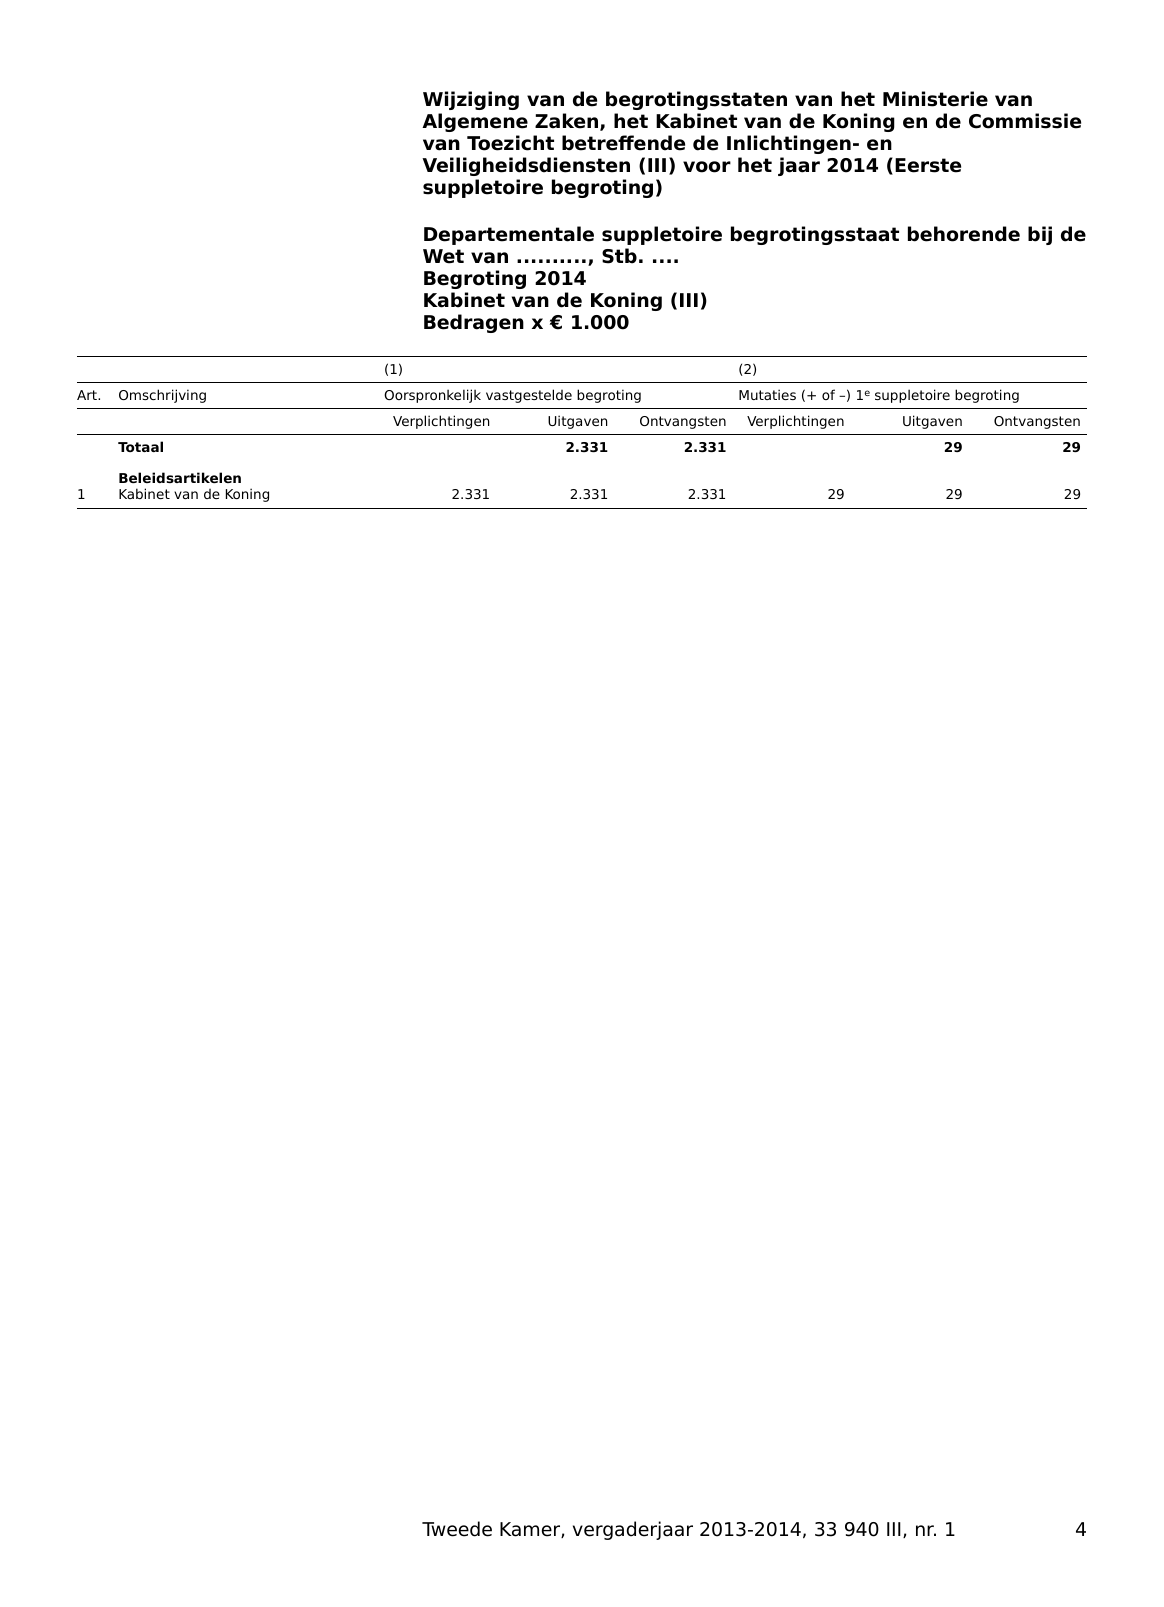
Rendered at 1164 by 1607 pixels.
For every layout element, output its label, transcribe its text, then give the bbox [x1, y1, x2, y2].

table_cell Beleidsartikelen [112, 471, 378, 487]
table_header [77, 357, 112, 382]
table_cell [77, 435, 112, 456]
table_cell 29 [969, 487, 1087, 507]
table_cell [614, 471, 732, 487]
table_cell Oorspronkelijk vastgestelde begroting [378, 383, 732, 408]
table_cell [614, 456, 732, 471]
table_cell [969, 471, 1087, 487]
table_cell 2.331 [496, 435, 614, 456]
table_cell [77, 456, 112, 471]
table_cell 2.331 [614, 487, 732, 507]
table_cell [732, 435, 850, 456]
table_cell Omschrijving [112, 383, 378, 408]
table_cell [378, 456, 496, 471]
table_cell 29 [850, 487, 968, 507]
table_cell Uitgaven [850, 409, 968, 434]
table_cell Totaal [112, 435, 378, 456]
table_cell [732, 456, 850, 471]
table_cell Kabinet van de Koning [112, 487, 378, 507]
text Bedragen x € 1.000 [422, 312, 1087, 334]
table_cell Verplichtingen [732, 409, 850, 434]
table_cell Ontvangsten [969, 409, 1087, 434]
table_cell [77, 471, 112, 487]
table_cell Verplichtingen [378, 409, 496, 434]
table_cell [112, 456, 378, 471]
table_cell [378, 471, 496, 487]
table_cell 1 [77, 487, 112, 507]
table_cell Mutaties (+ of –) 1e suppletoire begroting [732, 383, 1087, 408]
table_header (1) [378, 357, 732, 382]
table_cell 2.331 [378, 487, 496, 507]
table_cell [496, 471, 614, 487]
table_cell [850, 456, 968, 471]
table_header [112, 357, 378, 382]
subtitle Wijziging van de begrotingsstaten van het Ministerie van Algemene Zaken, het Kabinet van de Koning en de Commissie van Toezicht betreffende de Inlichtingen- en Veiligheidsdiensten (III) voor het jaar 2014 (Eerste suppletoire begroting) [422, 89, 1087, 199]
table_cell Ontvangsten [614, 409, 732, 434]
table_cell [378, 435, 496, 456]
table_cell Uitgaven [496, 409, 614, 434]
table_cell [969, 456, 1087, 471]
table_cell [496, 456, 614, 471]
table_cell 29 [969, 435, 1087, 456]
table_cell [112, 409, 378, 434]
table_cell 29 [850, 435, 968, 456]
table_cell 2.331 [614, 435, 732, 456]
table_cell Art. [77, 383, 112, 408]
table_cell 2.331 [496, 487, 614, 507]
text Begroting 2014 [422, 268, 1087, 290]
table_cell [850, 471, 968, 487]
table_cell 29 [732, 487, 850, 507]
table_cell [77, 409, 112, 434]
table_header (2) [732, 357, 1087, 382]
text Departementale suppletoire begrotingsstaat behorende bij de Wet van .........., Stb. .... [422, 224, 1087, 268]
text Kabinet van de Koning (III) [422, 290, 1087, 312]
table_cell [732, 471, 850, 487]
